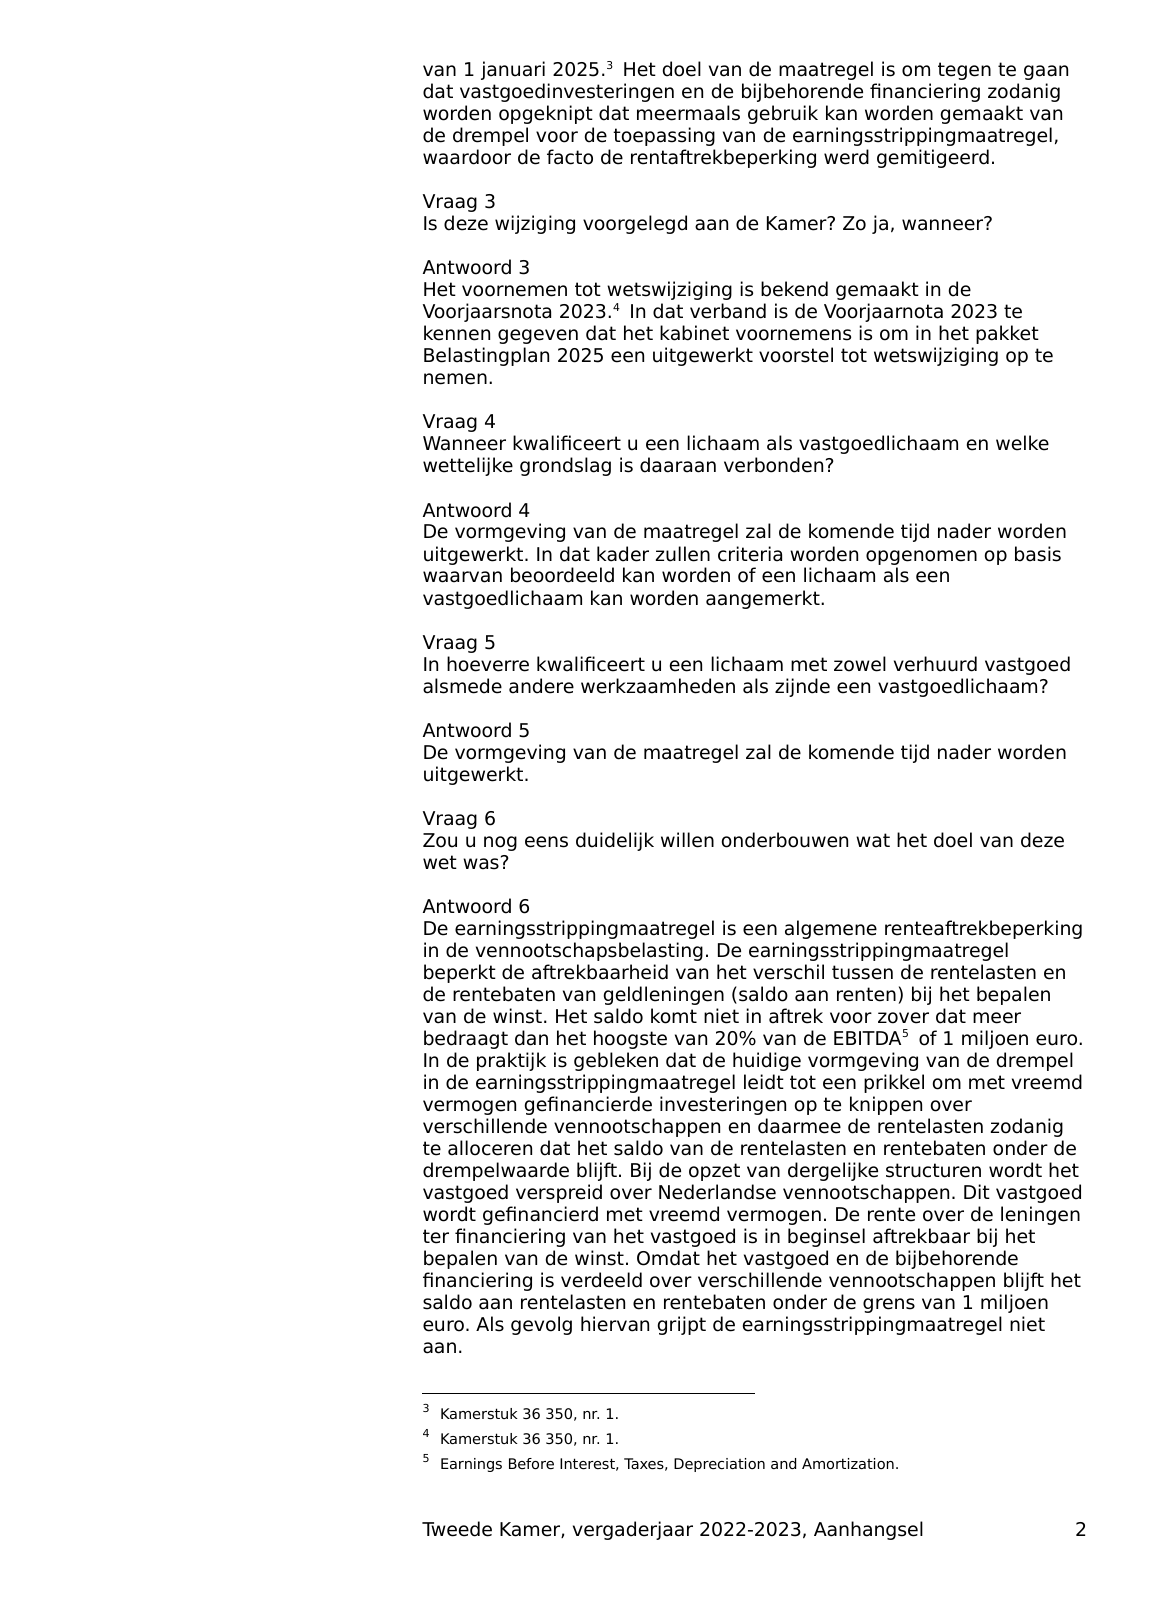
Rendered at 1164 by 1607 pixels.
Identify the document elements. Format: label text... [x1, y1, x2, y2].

text Vraag 6 [422, 808, 1087, 830]
text Antwoord 5 [422, 720, 1087, 742]
text De vormgeving van de maatregel zal de komende tijd nader worden uitgewerkt. [422, 742, 1087, 786]
text De earningsstrippingmaatregel is een algemene renteaftrekbeperking in de vennootschapsbelasting. De earningsstrippingmaatregel beperkt de aftrekbaarheid van het verschil tussen de rentelasten en de rentebaten van geldleningen (saldo aan renten) bij het bepalen van de winst. Het saldo komt niet in aftrek voor zover dat meer bedraagt dan het hoogste van 20% van de EBITDA of 1 miljoen euro. In de praktijk is gebleken dat de huidige vormgeving van de drempel in de earningsstrippingmaatregel leidt tot een prikkel om met vreemd vermogen gefinancierde investeringen op te knippen over verschillende vennootschappen en daarmee de rentelasten zodanig te alloceren dat het saldo van de rentelasten en rentebaten onder de drempelwaarde blijft. Bij de opzet van dergelijke structuren wordt het vastgoed verspreid over Nederlandse vennootschappen. Dit vastgoed wordt gefinancierd met vreemd vermogen. De rente over de leningen ter financiering van het vastgoed is in beginsel aftrekbaar bij het bepalen van de winst. Omdat het vastgoed en de bijbehorende financiering is verdeeld over verschillende vennootschappen blijft het saldo aan rentelasten en rentebaten onder de grens van 1 miljoen euro. Als gevolg hiervan grijpt de earningsstrippingmaatregel niet aan. [422, 918, 1087, 1357]
text Wanneer kwalificeert u een lichaam als vastgoedlichaam en welke wettelijke grondslag is daaraan verbonden? [422, 433, 1087, 477]
text Zou u nog eens duidelijk willen onderbouwen wat het doel van deze wet was? [422, 830, 1087, 874]
text Kamerstuk 36 350, nr. 1. [422, 1402, 1087, 1424]
text Kamerstuk 36 350, nr. 1. [422, 1427, 1087, 1449]
text van 1 januari 2025. Het doel van de maatregel is om tegen te gaan dat vastgoedinvesteringen en de bijbehorende financiering zodanig worden opgeknipt dat meermaals gebruik kan worden gemaakt van de drempel voor de toepassing van de earningsstrippingmaatregel, waardoor de facto de rentaftrekbeperking werd gemitigeerd. [422, 59, 1087, 169]
text Vraag 4 [422, 411, 1087, 433]
text Antwoord 3 [422, 257, 1087, 279]
text In hoeverre kwalificeert u een lichaam met zowel verhuurd vastgoed alsmede andere werkzaamheden als zijnde een vastgoedlichaam? [422, 653, 1087, 697]
text Antwoord 6 [422, 896, 1087, 918]
text Het voornemen tot wetswijziging is bekend gemaakt in de Voorjaarsnota 2023. In dat verband is de Voorjaarnota 2023 te kennen gegeven dat het kabinet voornemens is om in het pakket Belastingplan 2025 een uitgewerkt voorstel tot wetswijziging op te nemen. [422, 279, 1087, 389]
text Earnings Before Interest, Taxes, Depreciation and Amortization. [422, 1452, 1087, 1474]
text Antwoord 4 [422, 499, 1087, 521]
text Is deze wijziging voorgelegd aan de Kamer? Zo ja, wanneer? [422, 213, 1087, 235]
text De vormgeving van de maatregel zal de komende tijd nader worden uitgewerkt. In dat kader zullen criteria worden opgenomen op basis waarvan beoordeeld kan worden of een lichaam als een vastgoedlichaam kan worden aangemerkt. [422, 521, 1087, 609]
text Vraag 3 [422, 191, 1087, 213]
text Vraag 5 [422, 632, 1087, 653]
